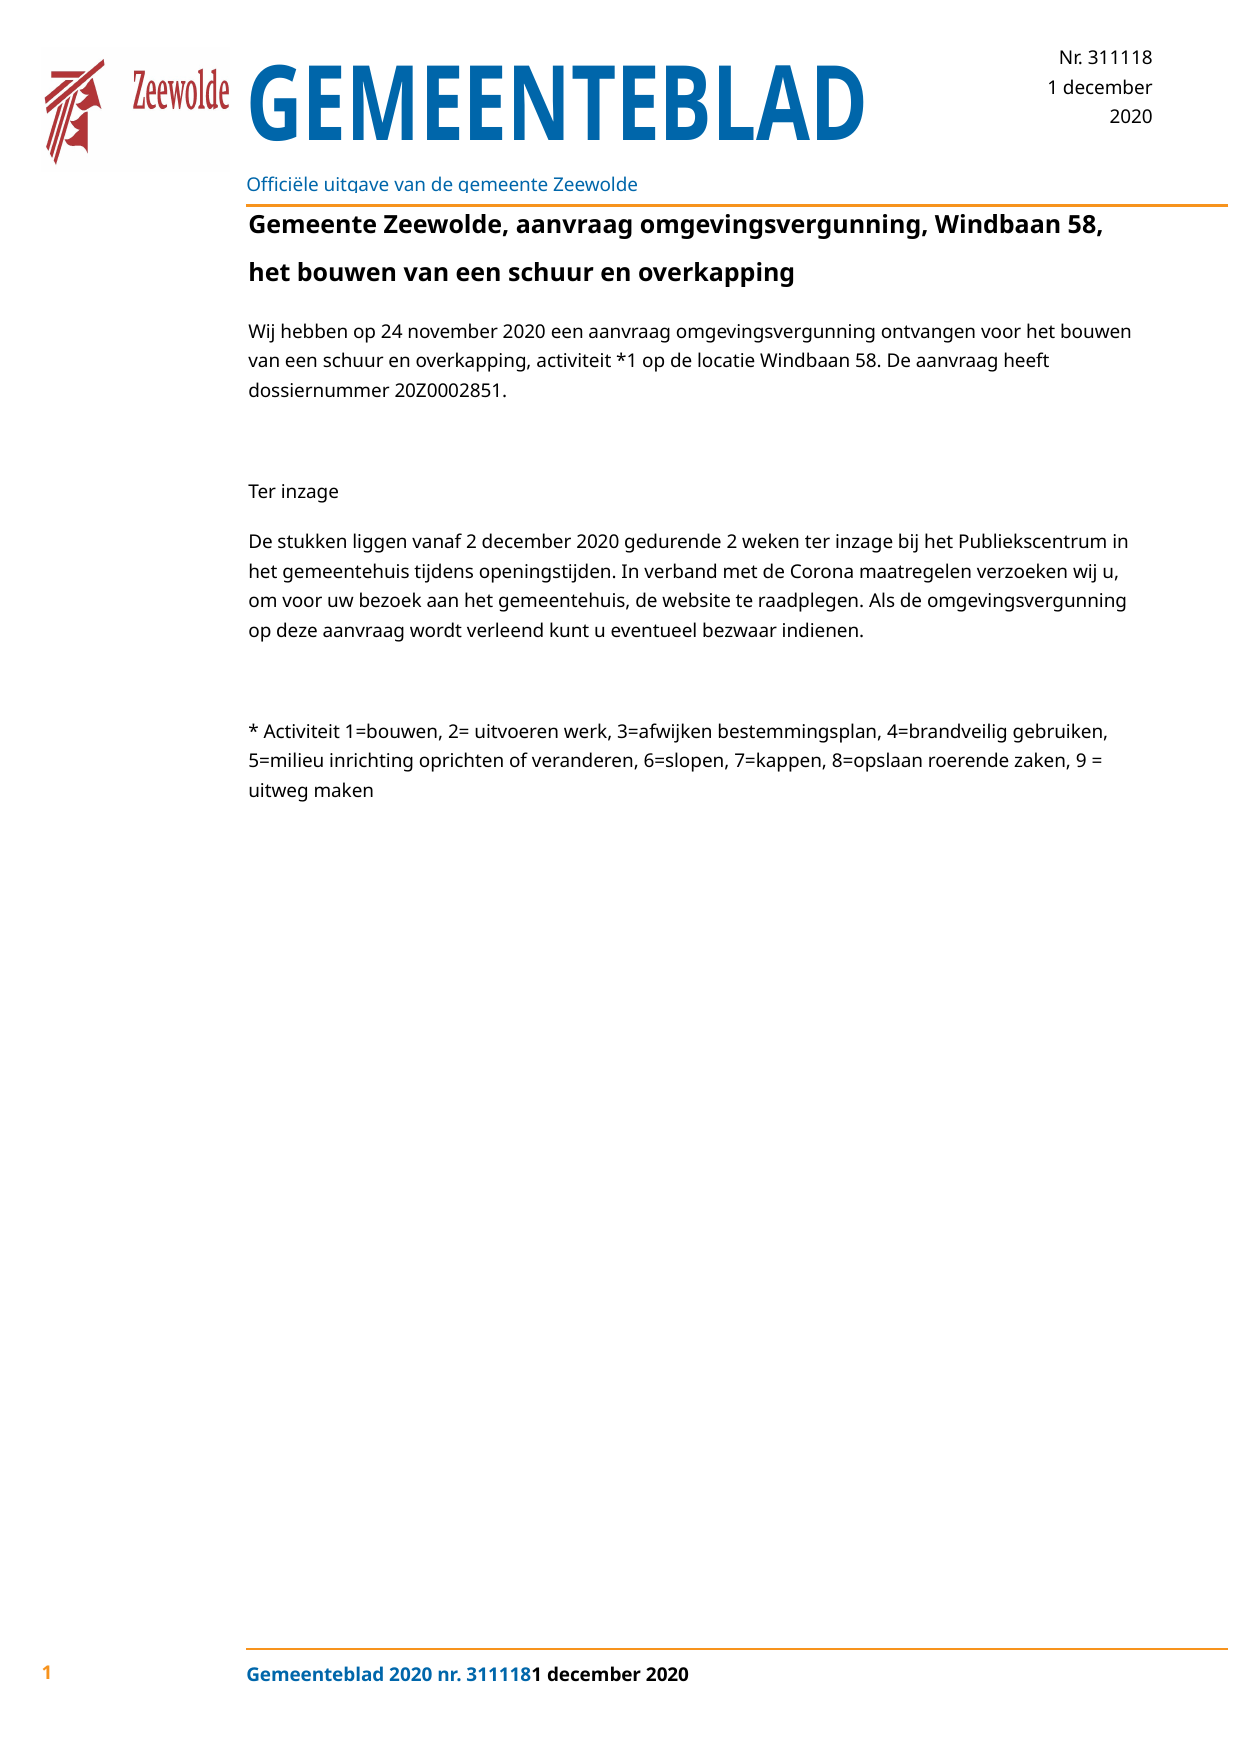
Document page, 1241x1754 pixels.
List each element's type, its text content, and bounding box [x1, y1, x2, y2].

text Ter inzage [248, 478, 1152, 504]
picture [41, 47, 231, 172]
text Gemeente Zeewolde, aanvraag omgevingsvergunning, Windbaan 58, het bouwen van een schuur en overkapping [248, 207, 1152, 288]
text Wij hebben op 24 november 2020 een aanvraag omgevingsvergunning ontvangen voor het bouwen van een schuur en overkapping, activiteit *1 op de locatie Windbaan 58. De aanvraag heeft dossiernummer 20Z0002851. [248, 318, 1152, 403]
text De stukken liggen vanaf 2 december 2020 gedurende 2 weken ter inzage bij het Publiekscentrum in het gemeentehuis tijdens openingstijden. In verband met de Corona maatregelen verzoeken wij u, om voor uw bezoek aan het gemeentehuis, de website te raadplegen. Als de omgevingsvergunning op deze aanvraag wordt verleend kunt u eventueel bezwaar indienen. [248, 528, 1152, 643]
text * Activiteit 1=bouwen, 2= uitvoeren werk, 3=afwijken bestemmingsplan, 4=brandveilig gebruiken, 5=milieu inrichting oprichten of veranderen, 6=slopen, 7=kappen, 8=opslaan roerende zaken, 9 = uitweg maken [248, 718, 1152, 803]
